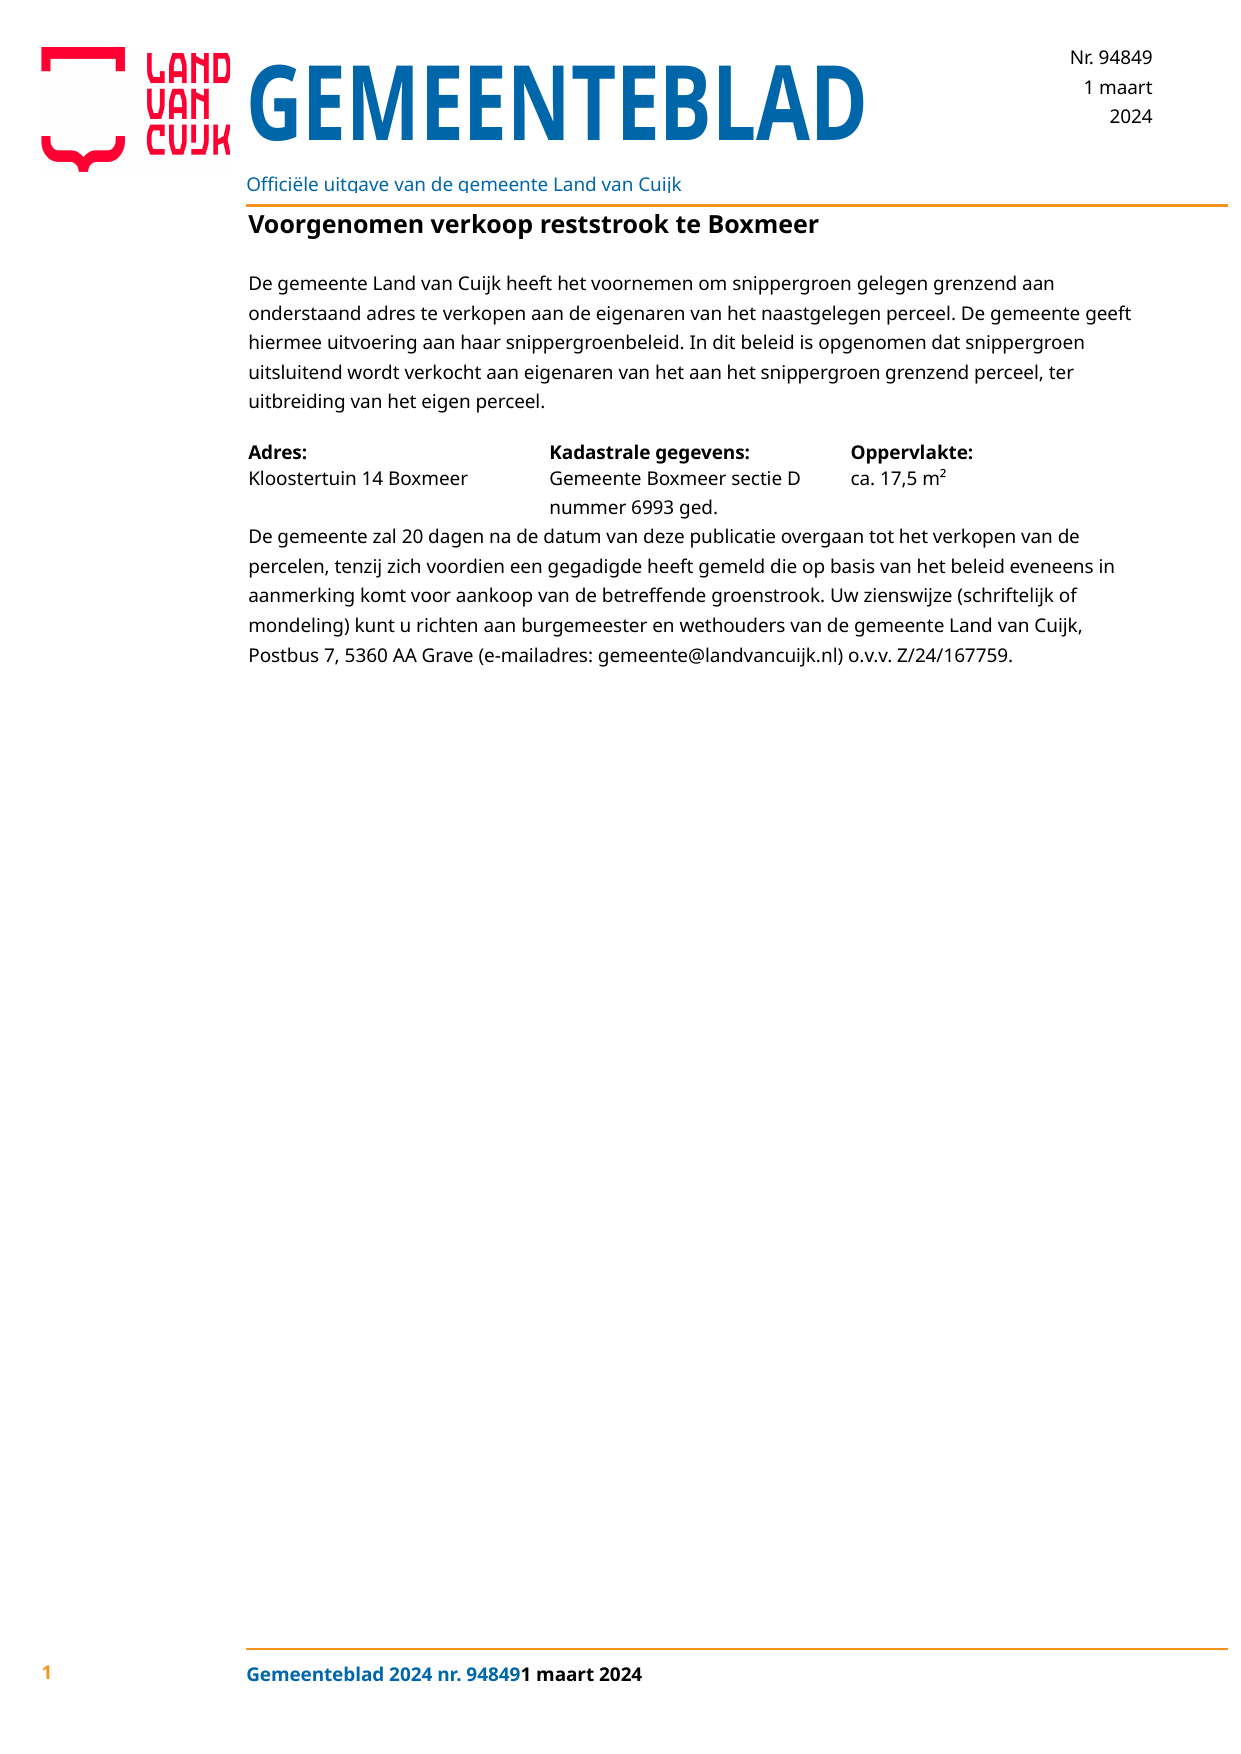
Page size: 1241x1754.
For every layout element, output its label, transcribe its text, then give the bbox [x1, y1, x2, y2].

picture [41, 47, 231, 172]
table_header Adres: [248, 439, 549, 465]
text De gemeente zal 20 dagen na de datum van deze publicatie overgaan tot het verkopen van de percelen, tenzij zich voordien een gegadigde heeft gemeld die op basis van het beleid eveneens in aanmerking komt voor aankoop van de betreffende groenstrook. Uw zienswijze (schriftelijk of mondeling) kunt u richten aan burgemeester en wethouders van de gemeente Land van Cuijk, Postbus 7, 5360 AA Grave (e-mailadres: gemeente@landvancuijk.nl) o.v.v. Z/24/167759. [248, 523, 1152, 667]
table_header Kadastrale gegevens: [549, 439, 850, 465]
text De gemeente Land van Cuijk heeft het voornemen om snippergroen gelegen grenzend aan onderstaand adres te verkopen aan de eigenaren van het naastgelegen perceel. De gemeente geeft hiermee uitvoering aan haar snippergroenbeleid. In dit beleid is opgenomen dat snippergroen uitsluitend wordt verkocht aan eigenaren van het aan het snippergroen grenzend perceel, ter uitbreiding van het eigen perceel. [248, 270, 1152, 414]
table_cell ca. 17,5 m² [850, 465, 1152, 520]
table_cell Kloostertuin 14 Boxmeer [248, 465, 549, 520]
text Voorgenomen verkoop reststrook te Boxmeer [248, 207, 1152, 241]
table_cell Gemeente Boxmeer sectie D nummer 6993 ged. [549, 465, 850, 520]
table_header Oppervlakte: [850, 439, 1152, 465]
